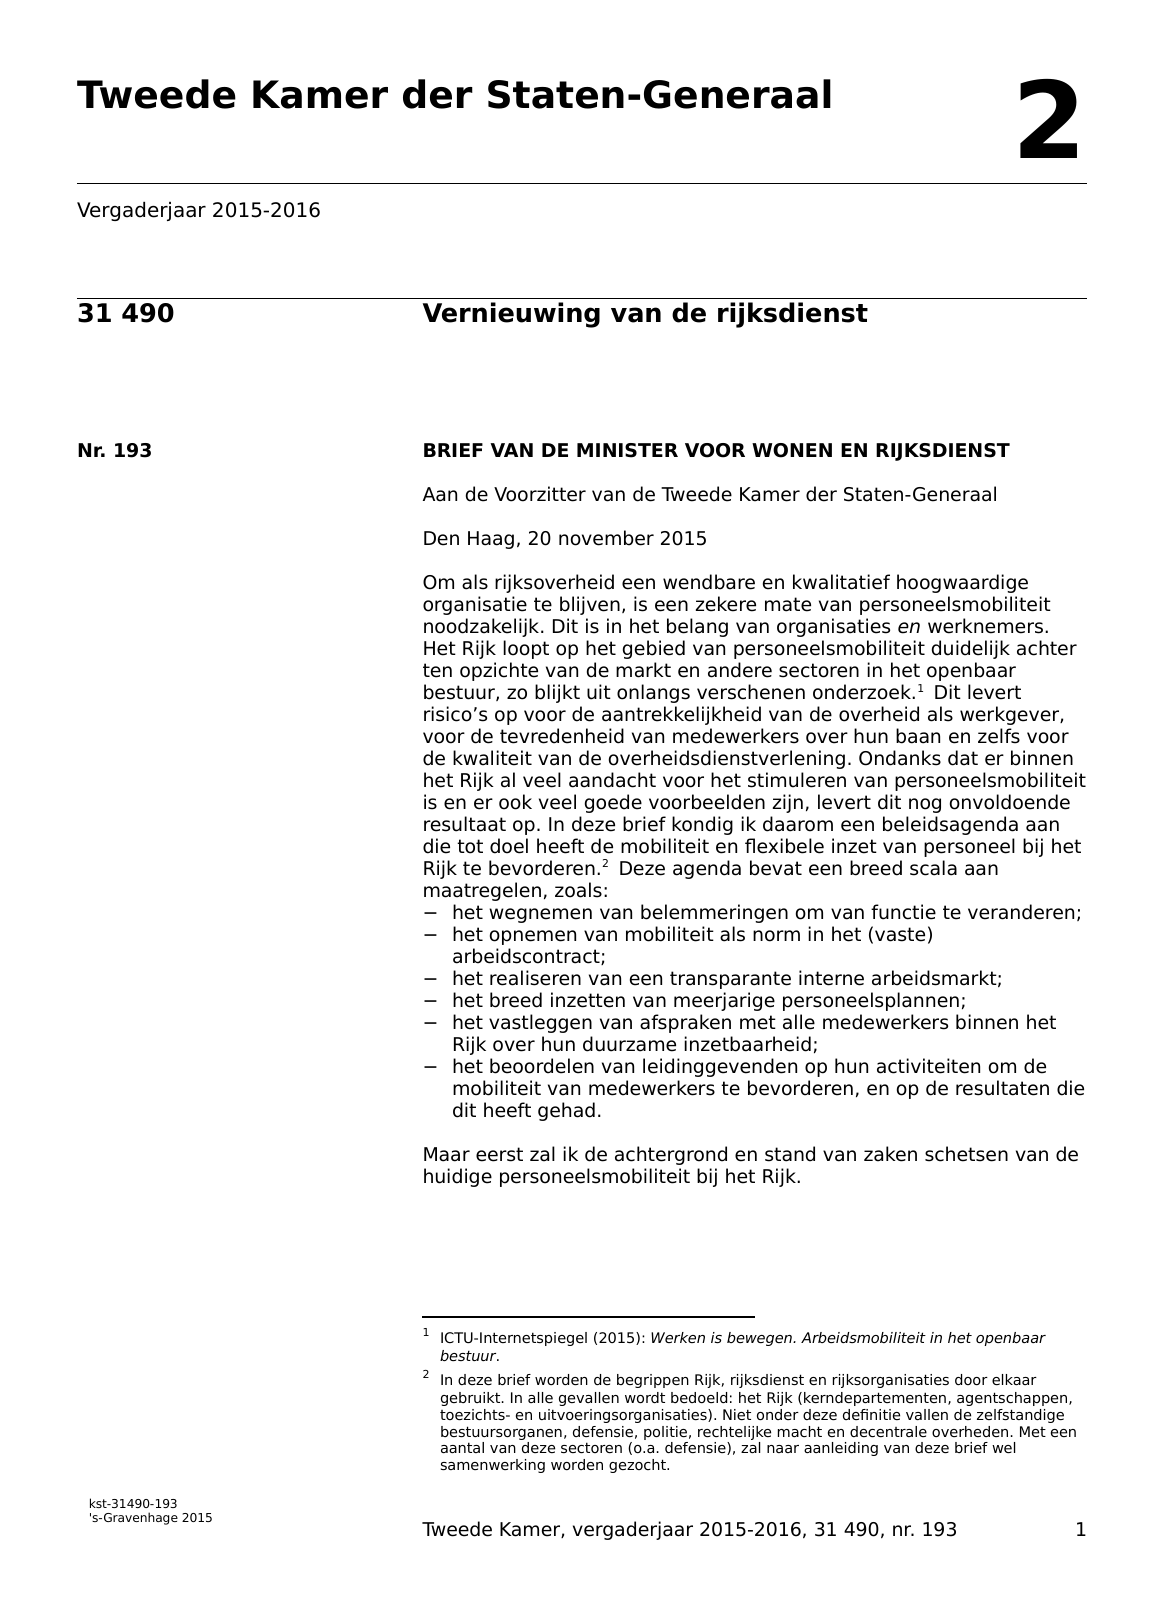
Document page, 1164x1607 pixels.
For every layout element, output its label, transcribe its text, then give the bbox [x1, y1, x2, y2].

text ICTU-Internetspiegel (2015): Werken is bewegen. Arbeidsmobiliteit in het openbaar bestuur. [422, 1326, 1087, 1365]
table_cell Vergaderjaar 2015-2016 [77, 184, 1087, 298]
text − het wegnemen van belemmeringen om van functie te veranderen; [422, 902, 1087, 924]
text Om als rijksoverheid een wendbare en kwalitatief hoogwaardige organisatie te blijven, is een zekere mate van personeelsmobiliteit noodzakelijk. Dit is in het belang van organisaties en werknemers. Het Rijk loopt op het gebied van personeelsmobiliteit duidelijk achter ten opzichte van de markt en andere sectoren in het openbaar bestuur, zo blijkt uit onlangs verschenen onderzoek. Dit levert risico’s op voor de aantrekkelijkheid van de overheid als werkgever, voor de tevredenheid van medewerkers over hun baan en zelfs voor de kwaliteit van de overheidsdienstverlening. Ondanks dat er binnen het Rijk al veel aandacht voor het stimuleren van personeelsmobiliteit is en er ook veel goede voorbeelden zijn, levert dit nog onvoldoende resultaat op. In deze brief kondig ik daarom een beleidsagenda aan die tot doel heeft de mobiliteit en flexibele inzet van personeel bij het Rijk te bevorderen. Deze agenda bevat een breed scala aan maatregelen, zoals: [422, 572, 1087, 902]
text − het vastleggen van afspraken met alle medewerkers binnen het Rijk over hun duurzame inzetbaarheid; [422, 1012, 1087, 1056]
text kst-31490-193 [88, 1497, 323, 1511]
text − het opnemen van mobiliteit als norm in het (vaste) arbeidscontract; [422, 924, 1087, 968]
text Maar eerst zal ik de achtergrond en stand van zaken schetsen van de huidige personeelsmobiliteit bij het Rijk. [422, 1144, 1087, 1188]
text − het breed inzetten van meerjarige personeelsplannen; [422, 990, 1087, 1012]
text 's-Gravenhage 2015 [88, 1511, 323, 1525]
text Den Haag, 20 november 2015 [422, 528, 1087, 550]
text Aan de Voorzitter van de Tweede Kamer der Staten-Generaal [422, 484, 1087, 506]
text In deze brief worden de begrippen Rijk, rijksdienst en rijksorganisaties door elkaar gebruikt. In alle gevallen wordt bedoeld: het Rijk (kerndepartementen, agentschappen, toezichts- en uitvoeringsorganisaties). Niet onder deze definitie vallen de zelfstandige bestuursorganen, defensie, politie, rechtelijke macht en decentrale overheden. Met een aantal van deze sectoren (o.a. defensie), zal naar aanleiding van deze brief wel samenwerking worden gezocht. [422, 1368, 1087, 1474]
text − het realiseren van een transparante interne arbeidsmarkt; [422, 968, 1087, 990]
subtitle Nr. 193 BRIEF VAN DE MINISTER VOOR WONEN EN RIJKSDIENST [77, 440, 1087, 462]
text − het beoordelen van leidinggevenden op hun activiteiten om de mobiliteit van medewerkers te bevorderen, en op de resultaten die dit heeft gehad. [422, 1056, 1087, 1122]
table_header 2 [886, 59, 1087, 183]
table_header Tweede Kamer der Staten-Generaal [77, 59, 886, 183]
subtitle 31 490 Vernieuwing van de rijksdienst [77, 299, 1087, 329]
